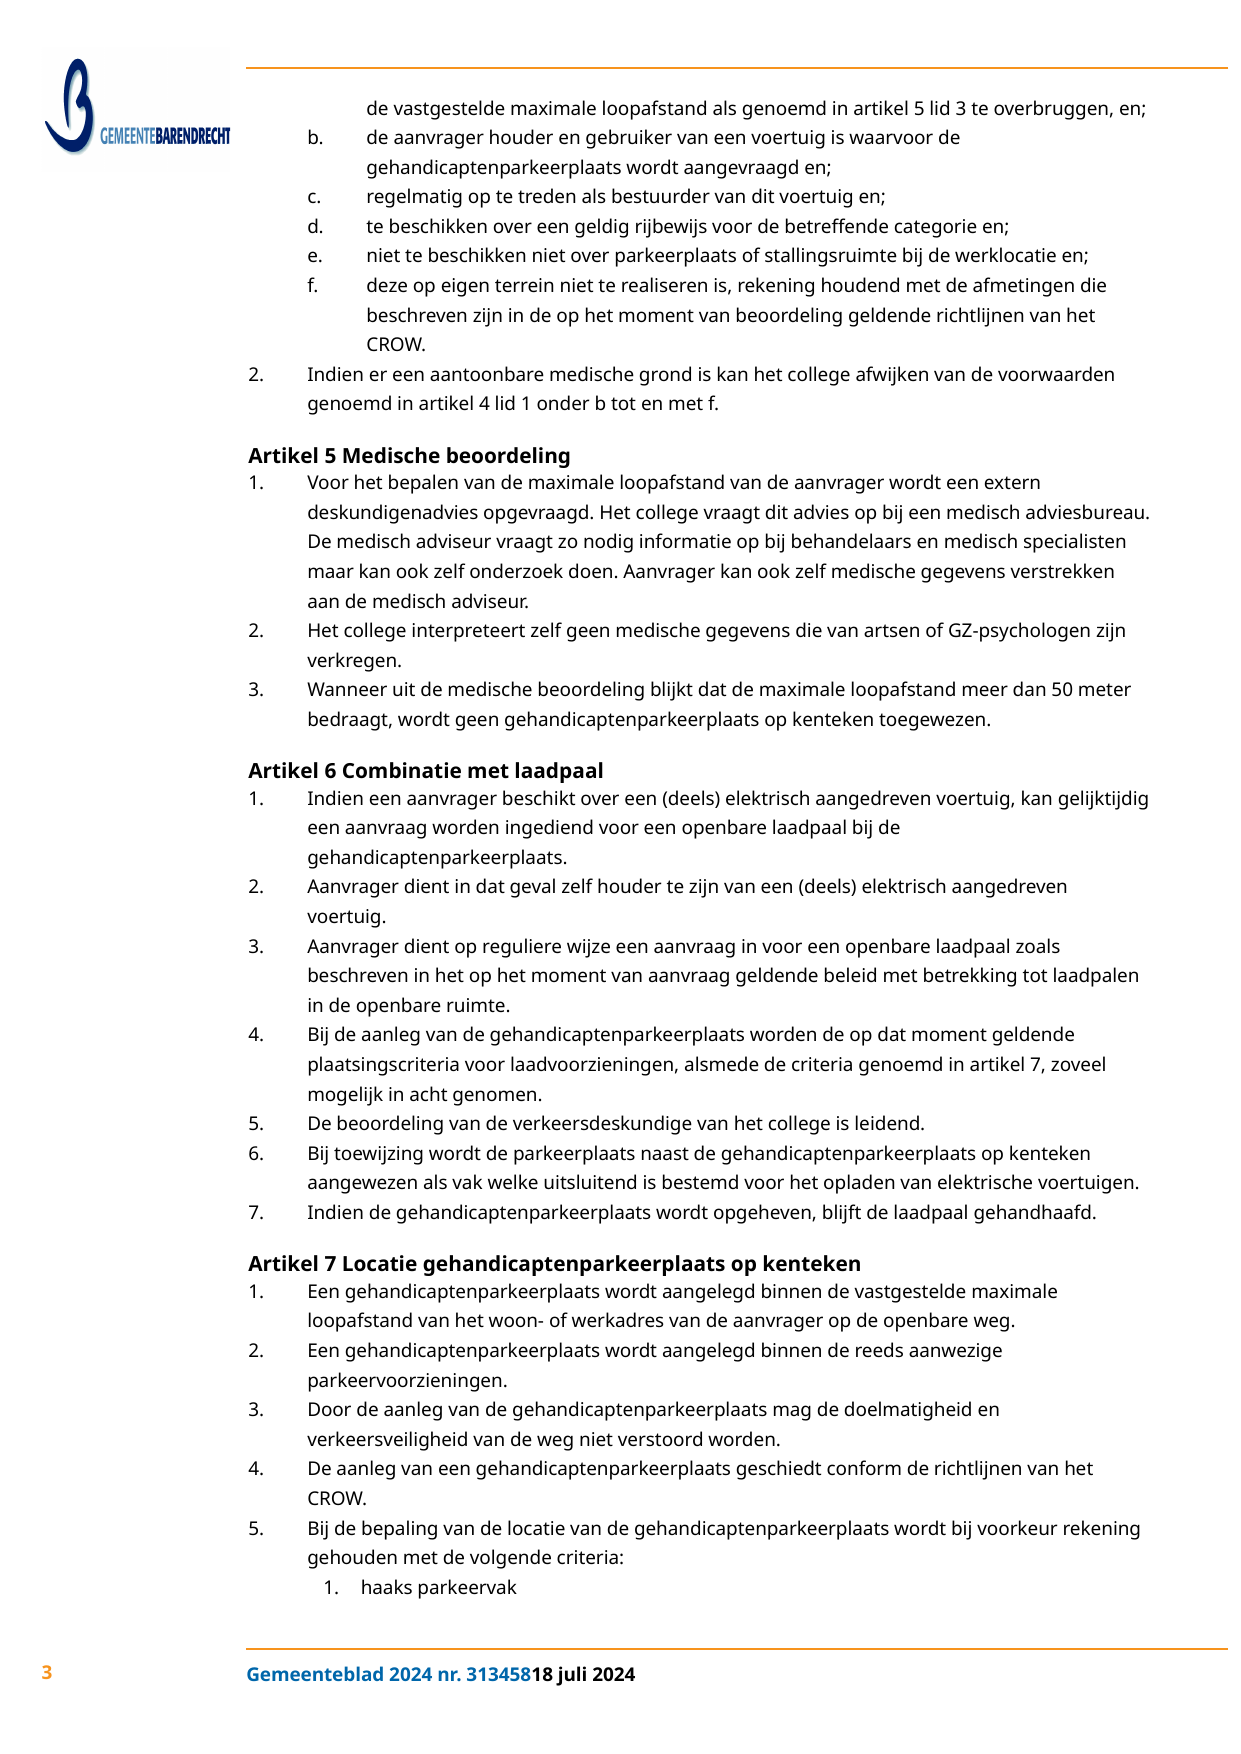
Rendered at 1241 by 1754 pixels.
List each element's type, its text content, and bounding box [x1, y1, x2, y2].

list Een gehandicaptenparkeerplaats wordt aangelegd binnen de reeds aanwezige parkeervoorzieningen. [248, 1337, 1152, 1392]
text Artikel 7 Locatie gehandicaptenparkeerplaats op kenteken [248, 1249, 1152, 1278]
list deze op eigen terrein niet te realiseren is, rekening houdend met de afmetingen die beschreven zijn in de op het moment van beoordeling geldende richtlijnen van het CROW. [307, 272, 1152, 357]
list Bij toewijzing wordt de parkeerplaats naast de gehandicaptenparkeerplaats op kenteken aangewezen als vak welke uitsluitend is bestemd voor het opladen van elektrische voertuigen. [248, 1140, 1152, 1195]
list Een gehandicaptenparkeerplaats wordt aangelegd binnen de vastgestelde maximale loopafstand van het woon- of werkadres van de aanvrager op de openbare weg. [248, 1278, 1152, 1333]
list Wanneer uit de medische beoordeling blijkt dat de maximale loopafstand meer dan 50 meter bedraagt, wordt geen gehandicaptenparkeerplaats op kenteken toegewezen. [248, 677, 1152, 732]
list de vastgestelde maximale loopafstand als genoemd in artikel 5 lid 3 te overbruggen, en; [307, 95, 1152, 121]
list de aanvrager houder en gebruiker van een voertuig is waarvoor de gehandicaptenparkeerplaats wordt aangevraagd en; [307, 124, 1152, 180]
list De aanleg van een gehandicaptenparkeerplaats geschiedt conform de richtlijnen van het CROW. [248, 1456, 1152, 1511]
list Bij de bepaling van de locatie van de gehandicaptenparkeerplaats wordt bij voorkeur rekening gehouden met de volgende criteria: [248, 1515, 1152, 1570]
list Aanvrager dient in dat geval zelf houder te zijn van een (deels) elektrisch aangedreven voertuig. [248, 874, 1152, 929]
list Voor het bepalen van de maximale loopafstand van de aanvrager wordt een extern deskundigenadvies opgevraagd. Het college vraagt dit advies op bij een medisch adviesbureau. De medisch adviseur vraagt zo nodig informatie op bij behandelaars en medisch specialisten maar kan ook zelf onderzoek doen. Aanvrager kan ook zelf medische gegevens verstrekken aan de medisch adviseur. [248, 469, 1152, 613]
list Indien er een aantoonbare medische grond is kan het college afwijken van de voorwaarden genoemd in artikel 4 lid 1 onder b tot en met f. [248, 361, 1152, 416]
list De beoordeling van de verkeersdeskundige van het college is leidend. [248, 1110, 1152, 1136]
picture [41, 47, 231, 172]
list niet te beschikken niet over parkeerplaats of stallingsruimte bij de werklocatie en; [307, 243, 1152, 268]
list Aanvrager dient op reguliere wijze een aanvraag in voor een openbare laadpaal zoals beschreven in het op het moment van aanvraag geldende beleid met betrekking tot laadpalen in de openbare ruimte. [248, 933, 1152, 1018]
list Door de aanleg van de gehandicaptenparkeerplaats mag de doelmatigheid en verkeersveiligheid van de weg niet verstoord worden. [248, 1396, 1152, 1452]
text Artikel 6 Combinatie met laadpaal [248, 757, 1152, 785]
list haaks parkeervak [323, 1574, 1152, 1599]
list Bij de aanleg van de gehandicaptenparkeerplaats worden de op dat moment geldende plaatsingscriteria voor laadvoorzieningen, alsmede de criteria genoemd in artikel 7, zoveel mogelijk in acht genomen. [248, 1022, 1152, 1107]
list te beschikken over een geldig rijbewijs voor de betreffende categorie en; [307, 213, 1152, 239]
text Artikel 5 Medische beoordeling [248, 441, 1152, 469]
list Indien de gehandicaptenparkeerplaats wordt opgeheven, blijft de laadpaal gehandhaafd. [248, 1199, 1152, 1225]
list Het college interpreteert zelf geen medische gegevens die van artsen of GZ-psychologen zijn verkregen. [248, 617, 1152, 673]
list Indien een aanvrager beschikt over een (deels) elektrisch aangedreven voertuig, kan gelijktijdig een aanvraag worden ingediend voor een openbare laadpaal bij de gehandicaptenparkeerplaats. [248, 785, 1152, 870]
list regelmatig op te treden als bestuurder van dit voertuig en; [307, 183, 1152, 209]
